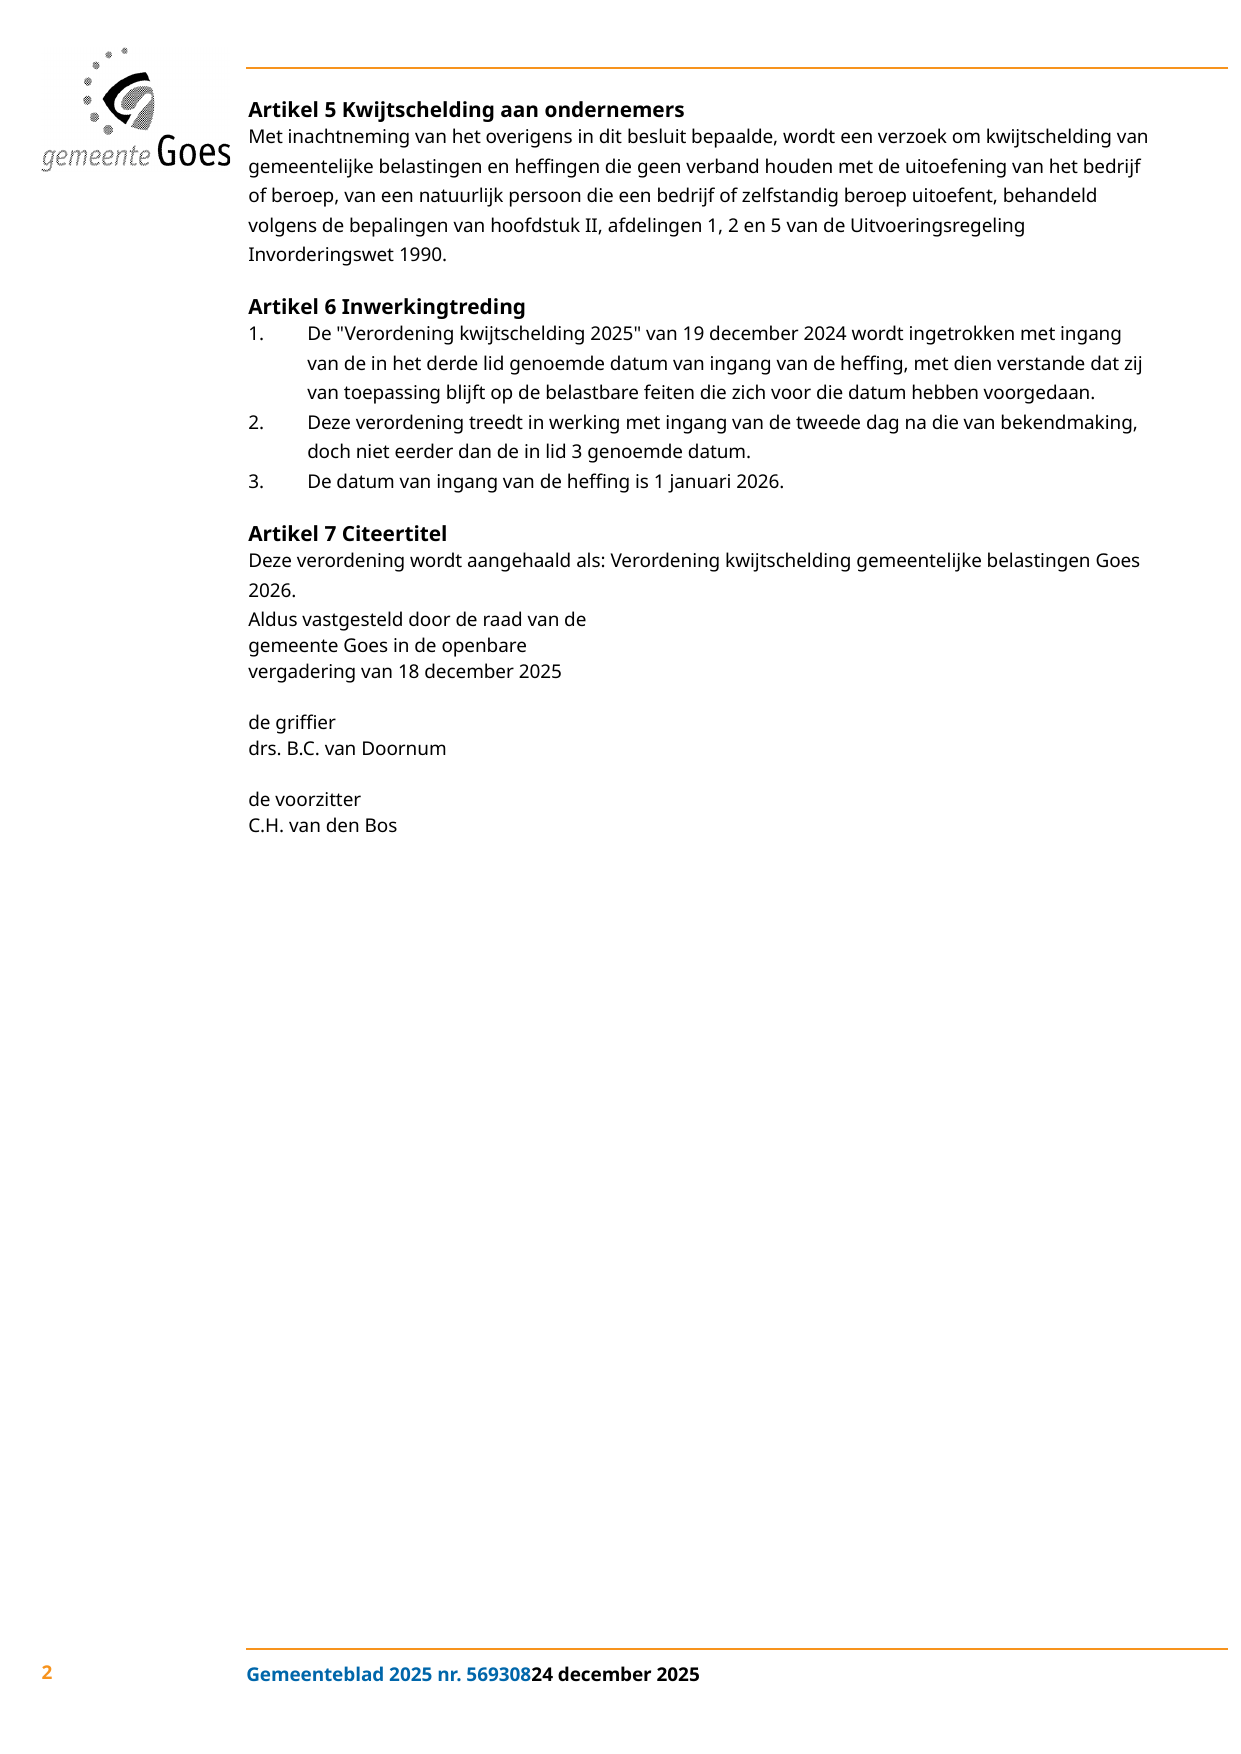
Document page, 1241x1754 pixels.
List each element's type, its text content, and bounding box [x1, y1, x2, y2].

text drs. B.C. van Doornum [248, 735, 1152, 761]
text Artikel 6 Inwerkingtreding [248, 292, 1152, 320]
text Deze verordening wordt aangehaald als: Verordening kwijtschelding gemeentelijke belastingen Goes 2026. [248, 547, 1152, 602]
text Artikel 7 Citeertitel [248, 519, 1152, 547]
text de voorzitter [248, 786, 1152, 812]
list De datum van ingang van de heffing is 1 januari 2026. [248, 468, 1152, 494]
text C.H. van den Bos [248, 812, 1152, 838]
list De "Verordening kwijtschelding 2025" van 19 december 2024 wordt ingetrokken met ingang van de in het derde lid genoemde datum van ingang van de heffing, met dien verstande dat zij van toepassing blijft op de belastbare feiten die zich voor die datum hebben voorgedaan. [248, 320, 1152, 405]
text Artikel 5 Kwijtschelding aan ondernemers [248, 95, 1152, 123]
text vergadering van 18 december 2025 [248, 658, 1152, 683]
text Met inachtneming van het overigens in dit besluit bepaalde, wordt een verzoek om kwijtschelding van gemeentelijke belastingen en heffingen die geen verband houden met de uitoefening van het bedrijf of beroep, van een natuurlijk persoon die een bedrijf of zelfstandig beroep uitoefent, behandeld volgens de bepalingen van hoofdstuk II, afdelingen 1, 2 en 5 van de Uitvoeringsregeling Invorderingswet 1990. [248, 123, 1152, 267]
picture [41, 47, 231, 172]
list Deze verordening treedt in werking met ingang van de tweede dag na die van bekendmaking, doch niet eerder dan de in lid 3 genoemde datum. [248, 409, 1152, 464]
text de griffier [248, 709, 1152, 735]
text gemeente Goes in de openbare [248, 632, 1152, 658]
text Aldus vastgesteld door de raad van de [248, 606, 1152, 632]
